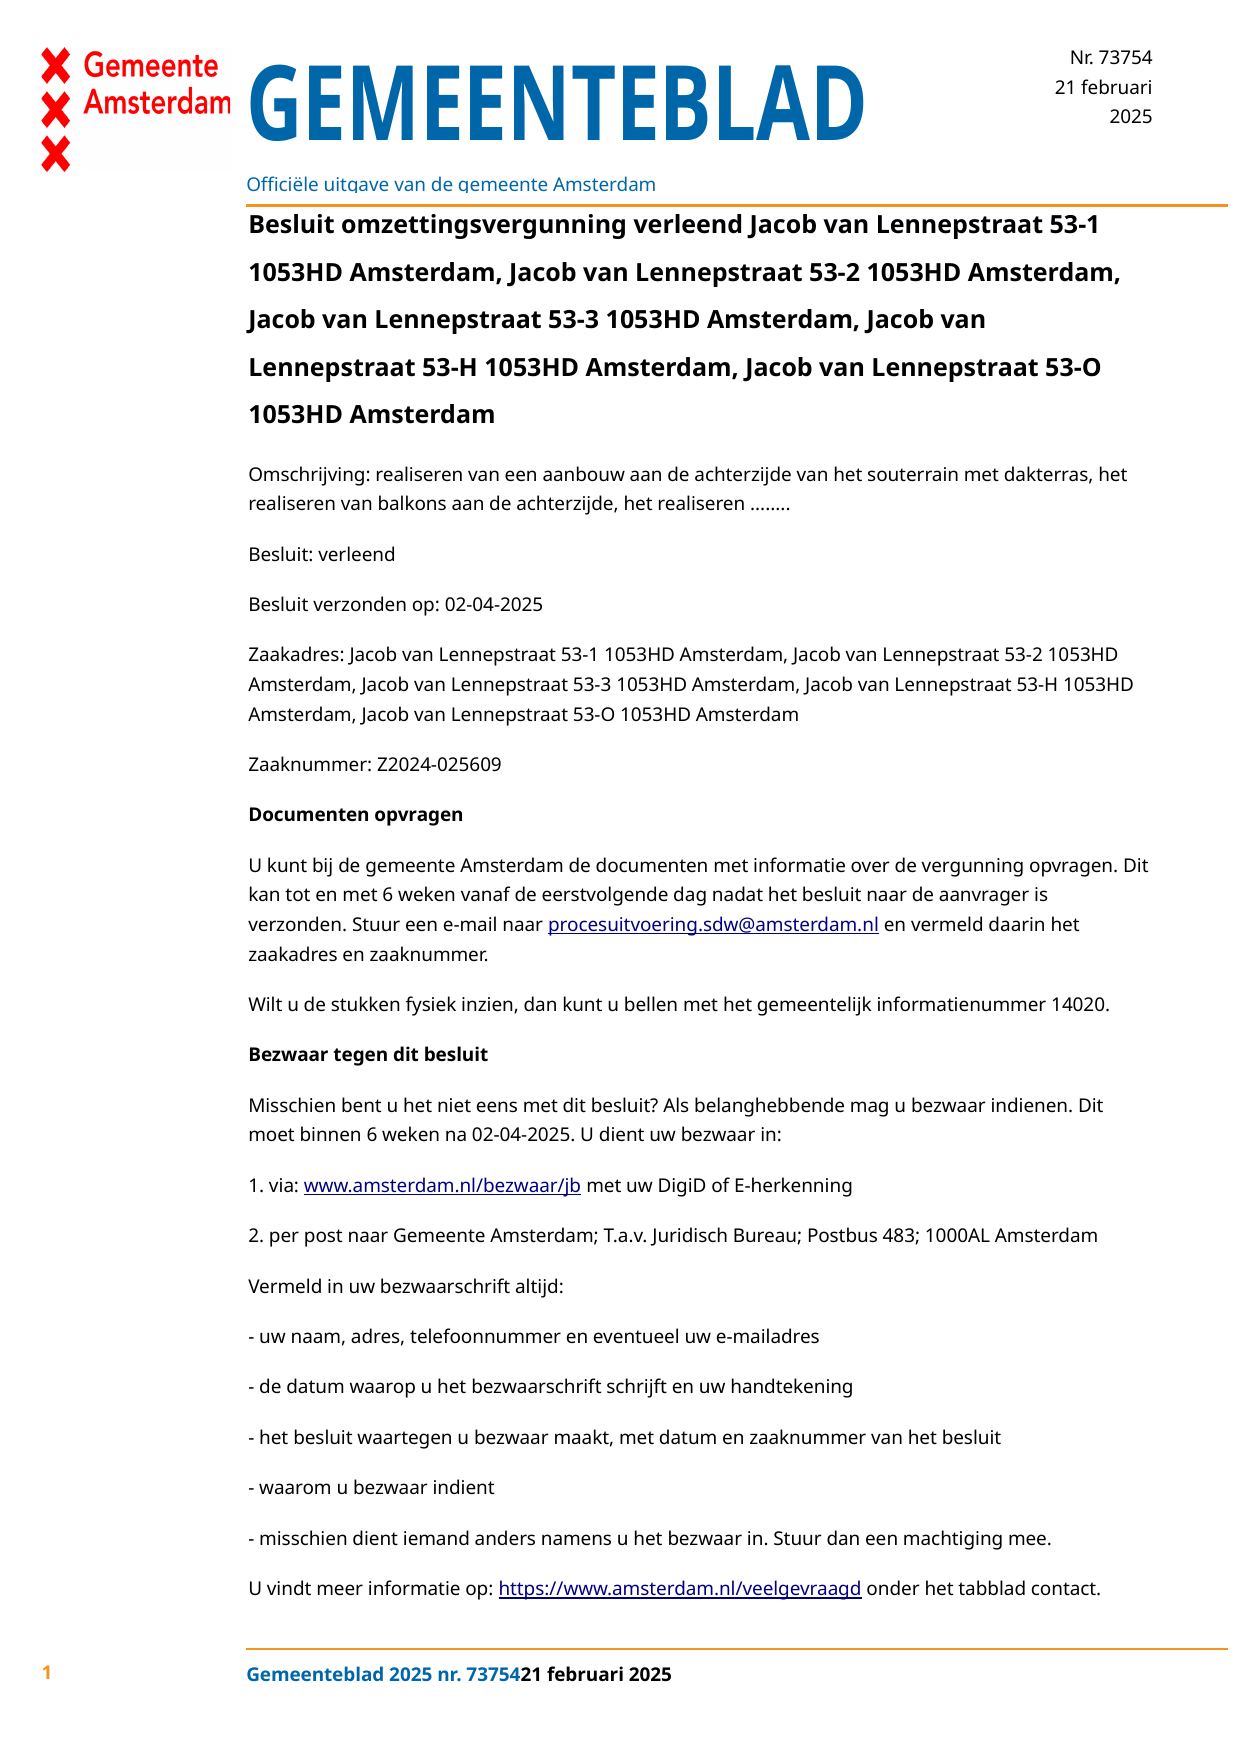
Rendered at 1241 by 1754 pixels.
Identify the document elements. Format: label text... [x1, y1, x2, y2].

picture [41, 47, 231, 172]
text Besluit verzonden op: 02-04-2025 [248, 591, 1152, 617]
text Wilt u de stukken fysiek inzien, dan kunt u bellen met het gemeentelijk informatienummer 14020. [248, 991, 1152, 1017]
text Zaaknummer: Z2024-025609 [248, 751, 1152, 777]
text Zaakadres: Jacob van Lennepstraat 53-1 1053HD Amsterdam, Jacob van Lennepstraat 53-2 1053HD Amsterdam, Jacob van Lennepstraat 53-3 1053HD Amsterdam, Jacob van Lennepstraat 53-H 1053HD Amsterdam, Jacob van Lennepstraat 53-O 1053HD Amsterdam [248, 642, 1152, 726]
text 2. per post naar Gemeente Amsterdam; T.a.v. Juridisch Bureau; Postbus 483; 1000AL Amsterdam [248, 1222, 1152, 1248]
text Besluit omzettingsvergunning verleend Jacob van Lennepstraat 53-1 1053HD Amsterdam, Jacob van Lennepstraat 53-2 1053HD Amsterdam, Jacob van Lennepstraat 53-3 1053HD Amsterdam, Jacob van Lennepstraat 53-H 1053HD Amsterdam, Jacob van Lennepstraat 53-O 1053HD Amsterdam [248, 207, 1152, 431]
text U vindt meer informatie op: https://www.amsterdam.nl/veelgevraagd onder het tabblad contact. [248, 1575, 1152, 1601]
text - de datum waarop u het bezwaarschrift schrijft en uw handtekening [248, 1374, 1152, 1399]
text U kunt bij de gemeente Amsterdam de documenten met informatie over de vergunning opvragen. Dit kan tot en met 6 weken vanaf de eerstvolgende dag nadat het besluit naar de aanvrager is verzonden. Stuur een e-mail naar procesuitvoering.sdw@amsterdam.nl en vermeld daarin het zaakadres en zaaknummer. [248, 852, 1152, 966]
text - waarom u bezwaar indient [248, 1474, 1152, 1500]
text - het besluit waartegen u bezwaar maakt, met datum en zaaknummer van het besluit [248, 1424, 1152, 1450]
text Misschien bent u het niet eens met dit besluit? Als belanghebbende mag u bezwaar indienen. Dit moet binnen 6 weken na 02-04-2025. U dient uw bezwaar in: [248, 1092, 1152, 1147]
text 1. via: www.amsterdam.nl/bezwaar/jb met uw DigiD of E-herkenning [248, 1172, 1152, 1198]
text - misschien dient iemand anders namens u het bezwaar in. Stuur dan een machtiging mee. [248, 1525, 1152, 1551]
text Vermeld in uw bezwaarschrift altijd: [248, 1273, 1152, 1298]
text - uw naam, adres, telefoonnummer en eventueel uw e-mailadres [248, 1323, 1152, 1349]
text Besluit: verleend [248, 541, 1152, 566]
text Documenten opvragen [248, 802, 1152, 827]
text Omschrijving: realiseren van een aanbouw aan de achterzijde van het souterrain met dakterras, het realiseren van balkons aan de achterzijde, het realiseren ........ [248, 461, 1152, 516]
text Bezwaar tegen dit besluit [248, 1042, 1152, 1067]
